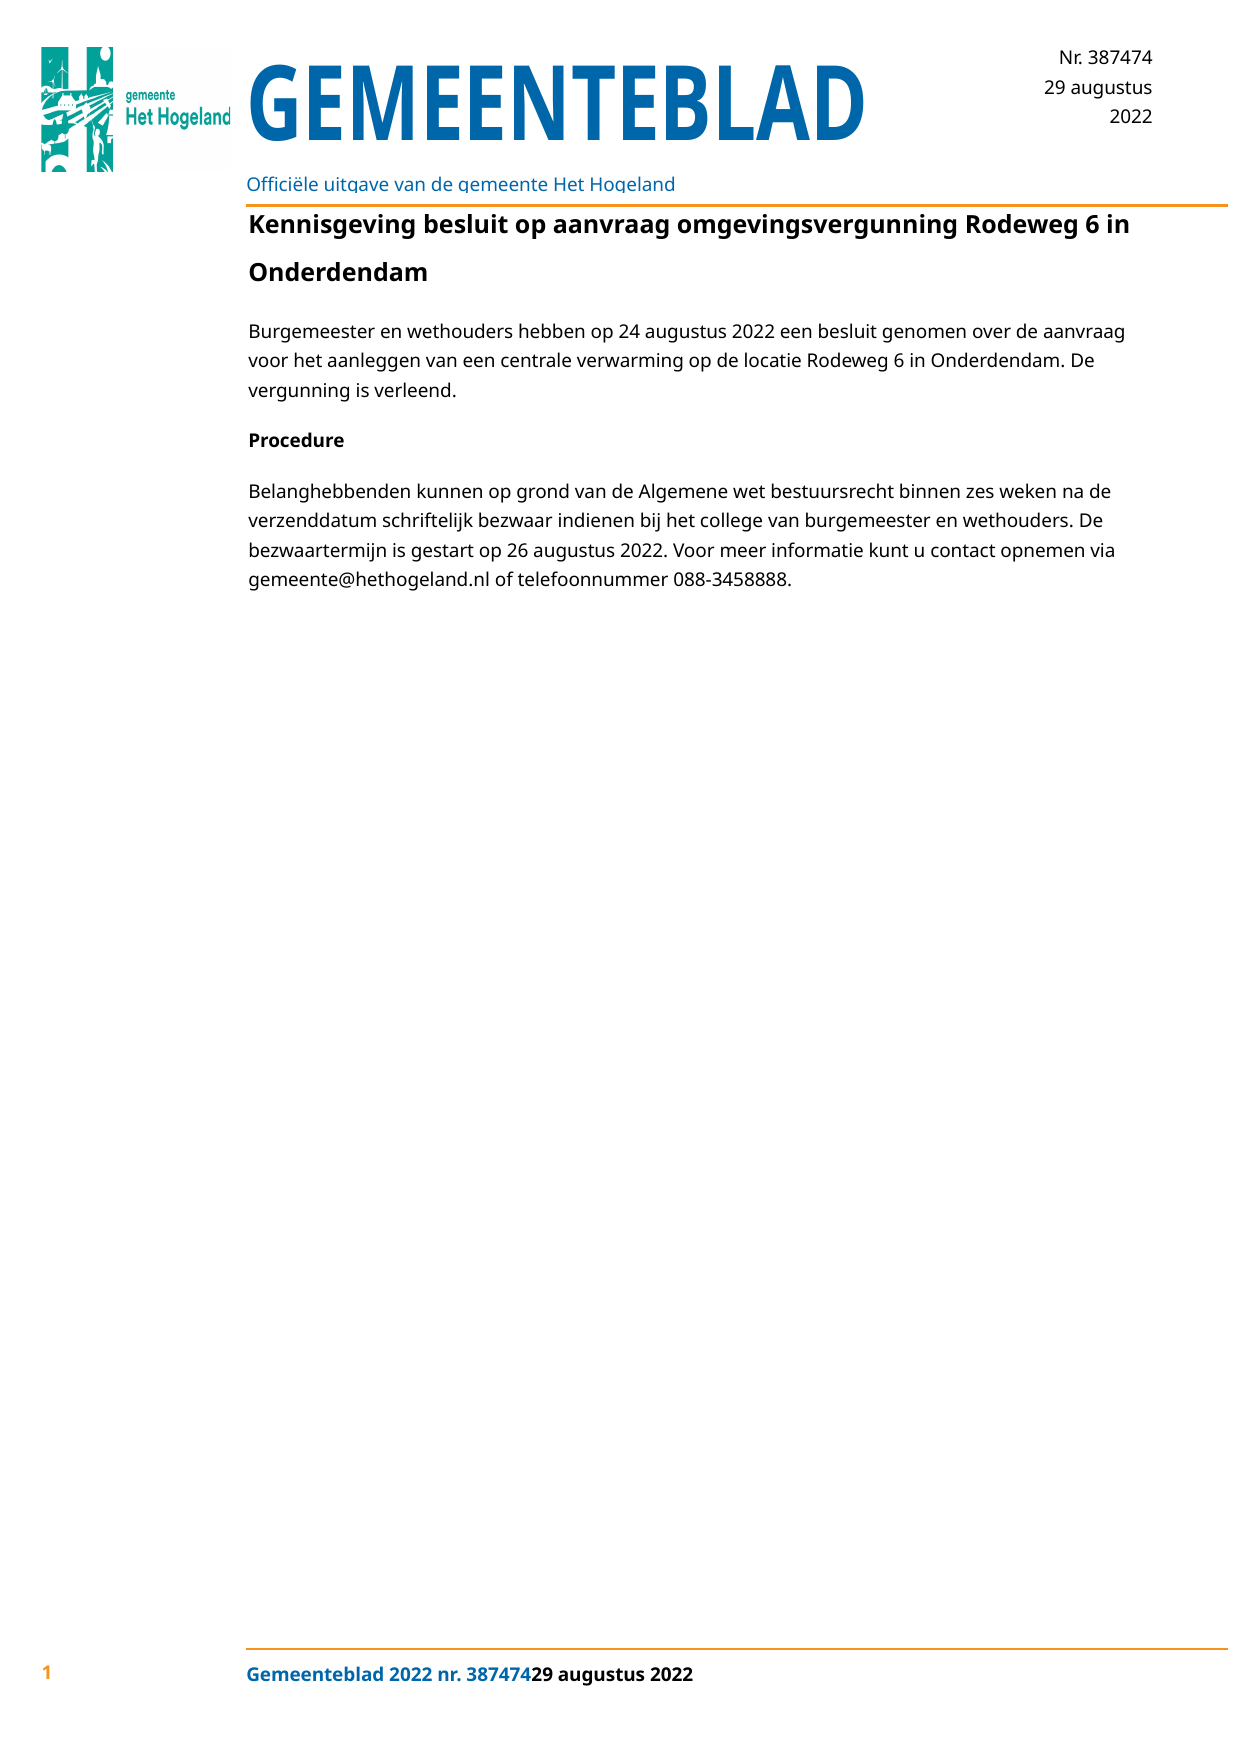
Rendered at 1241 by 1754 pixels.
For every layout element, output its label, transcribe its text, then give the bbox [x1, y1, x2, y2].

text Procedure [248, 427, 1152, 453]
text Belanghebbenden kunnen op grond van de Algemene wet bestuursrecht binnen zes weken na de verzenddatum schriftelijk bezwaar indienen bij het college van burgemeester en wethouders. De bezwaartermijn is gestart op 26 augustus 2022. Voor meer informatie kunt u contact opnemen via gemeente@hethogeland.nl of telefoonnummer 088-3458888. [248, 478, 1152, 592]
text Burgemeester en wethouders hebben op 24 augustus 2022 een besluit genomen over de aanvraag voor het aanleggen van een centrale verwarming op de locatie Rodeweg 6 in Onderdendam. De vergunning is verleend. [248, 318, 1152, 403]
text Kennisgeving besluit op aanvraag omgevingsvergunning Rodeweg 6 in Onderdendam [248, 207, 1152, 288]
picture [41, 47, 231, 172]
